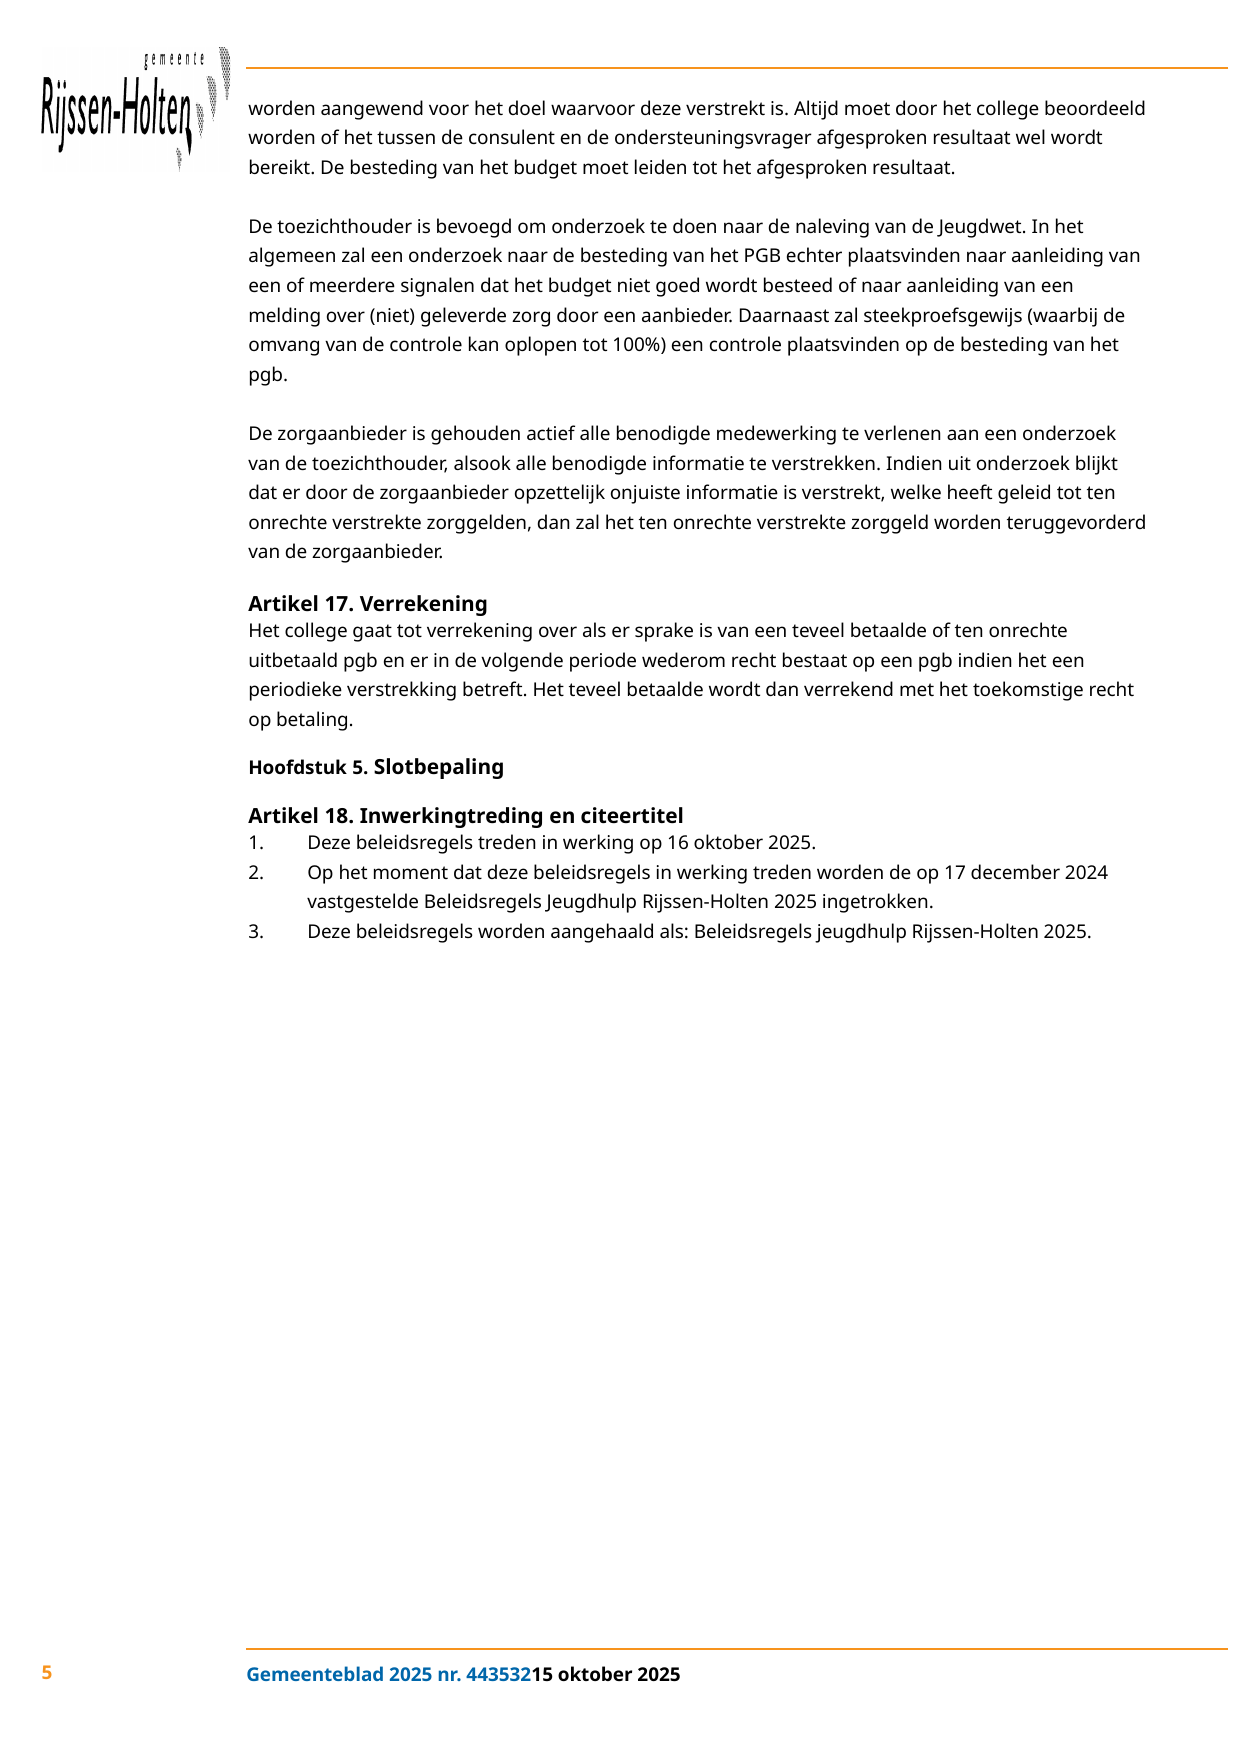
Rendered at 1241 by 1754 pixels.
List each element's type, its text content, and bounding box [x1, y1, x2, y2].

list Deze beleidsregels treden in werking op 16 oktober 2025. [248, 829, 1152, 855]
text Hoofdstuk 5. Slotbepaling [248, 752, 1152, 780]
list Deze beleidsregels worden aangehaald als: Beleidsregels jeugdhulp Rijssen-Holten 2025. [248, 918, 1152, 944]
picture [41, 47, 231, 172]
text Het college gaat tot verrekening over als er sprake is van een teveel betaalde of ten onrechte uitbetaald pgb en er in de volgende periode wederom recht bestaat op een pgb indien het een periodieke verstrekking betreft. Het teveel betaalde wordt dan verrekend met het toekomstige recht op betaling. [248, 617, 1152, 732]
text Artikel 17. Verrekening [248, 589, 1152, 617]
text De zorgaanbieder is gehouden actief alle benodigde medewerking te verlenen aan een onderzoek van de toezichthouder, alsook alle benodigde informatie te verstrekken. Indien uit onderzoek blijkt dat er door de zorgaanbieder opzettelijk onjuiste informatie is verstrekt, welke heeft geleid tot ten onrechte verstrekte zorggelden, dan zal het ten onrechte verstrekte zorggeld worden teruggevorderd van de zorgaanbieder. [248, 420, 1152, 564]
list Op het moment dat deze beleidsregels in werking treden worden de op 17 december 2024 vastgestelde Beleidsregels Jeugdhulp Rijssen-Holten 2025 ingetrokken. [248, 859, 1152, 914]
text De toezichthouder is bevoegd om onderzoek te doen naar de naleving van de Jeugdwet. In het algemeen zal een onderzoek naar de besteding van het PGB echter plaatsvinden naar aanleiding van een of meerdere signalen dat het budget niet goed wordt besteed of naar aanleiding van een melding over (niet) geleverde zorg door een aanbieder. Daarnaast zal steekproefsgewijs (waarbij de omvang van de controle kan oplopen tot 100%) een controle plaatsvinden op de besteding van het pgb. [248, 213, 1152, 387]
text worden aangewend voor het doel waarvoor deze verstrekt is. Altijd moet door het college beoordeeld worden of het tussen de consulent en de ondersteuningsvrager afgesproken resultaat wel wordt bereikt. De besteding van het budget moet leiden tot het afgesproken resultaat. [248, 95, 1152, 180]
text Artikel 18. Inwerkingtreding en citeertitel [248, 801, 1152, 829]
